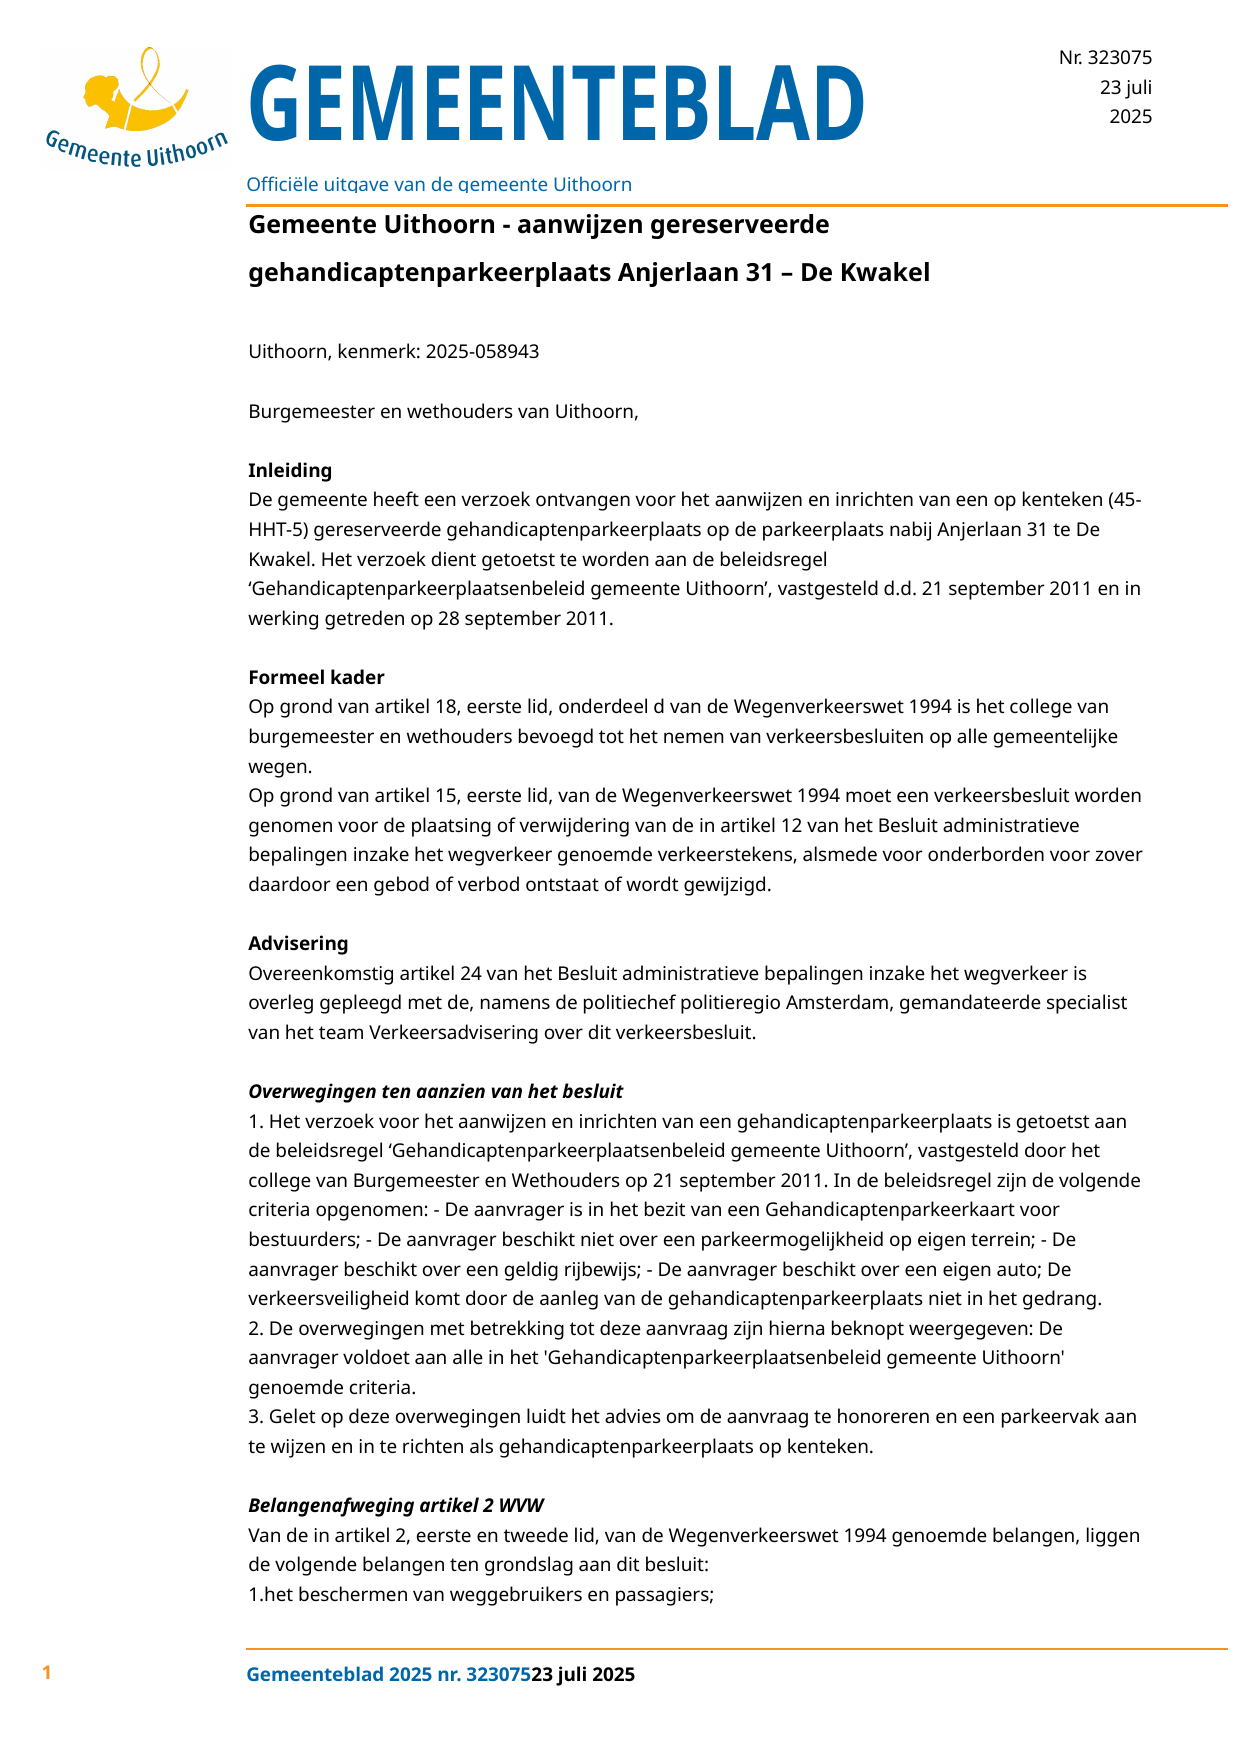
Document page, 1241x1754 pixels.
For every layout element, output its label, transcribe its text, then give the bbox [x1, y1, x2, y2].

text Overeenkomstig artikel 24 van het Besluit administratieve bepalingen inzake het wegverkeer is overleg gepleegd met de, namens de politiechef politieregio Amsterdam, gemandateerde specialist van het team Verkeersadvisering over dit verkeersbesluit. [248, 960, 1152, 1045]
text Overwegingen ten aanzien van het besluit [248, 1078, 1152, 1104]
text Uithoorn, kenmerk: 2025-058943 [248, 339, 1152, 364]
text Formeel kader [248, 664, 1152, 690]
text 1. Het verzoek voor het aanwijzen en inrichten van een gehandicaptenparkeerplaats is getoetst aan de beleidsregel ‘Gehandicaptenparkeerplaatsenbeleid gemeente Uithoorn’, vastgesteld door het college van Burgemeester en Wethouders op 21 september 2011. In de beleidsregel zijn de volgende criteria opgenomen: - De aanvrager is in het bezit van een Gehandicaptenparkeerkaart voor bestuurders; - De aanvrager beschikt niet over een parkeermogelijkheid op eigen terrein; - De aanvrager beschikt over een geldig rijbewijs; - De aanvrager beschikt over een eigen auto; De verkeersveiligheid komt door de aanleg van de gehandicaptenparkeerplaats niet in het gedrang. [248, 1108, 1152, 1311]
text Op grond van artikel 18, eerste lid, onderdeel d van de Wegenverkeerswet 1994 is het college van burgemeester en wethouders bevoegd tot het nemen van verkeersbesluiten op alle gemeentelijke wegen. [248, 694, 1152, 778]
text Inleiding [248, 457, 1152, 483]
text 2. De overwegingen met betrekking tot deze aanvraag zijn hierna beknopt weergegeven: De aanvrager voldoet aan alle in het 'Gehandicaptenparkeerplaatsenbeleid gemeente Uithoorn' genoemde criteria. [248, 1315, 1152, 1400]
text De gemeente heeft een verzoek ontvangen voor het aanwijzen en inrichten van een op kenteken (45-HHT-5) gereserveerde gehandicaptenparkeerplaats op de parkeerplaats nabij Anjerlaan 31 te De Kwakel. Het verzoek dient getoetst te worden aan de beleidsregel ‘Gehandicaptenparkeerplaatsenbeleid gemeente Uithoorn’, vastgesteld d.d. 21 september 2011 en in werking getreden op 28 september 2011. [248, 487, 1152, 631]
text Belangenafweging artikel 2 WVW [248, 1492, 1152, 1518]
text Burgemeester en wethouders van Uithoorn, [248, 398, 1152, 423]
text 3. Gelet op deze overwegingen luidt het advies om de aanvraag te honoreren en een parkeervak aan te wijzen en in te richten als gehandicaptenparkeerplaats op kenteken. [248, 1404, 1152, 1459]
text Op grond van artikel 15, eerste lid, van de Wegenverkeerswet 1994 moet een verkeersbesluit worden genomen voor de plaatsing of verwijdering van de in artikel 12 van het Besluit administratieve bepalingen inzake het wegverkeer genoemde verkeerstekens, alsmede voor onderborden voor zover daardoor een gebod of verbod ontstaat of wordt gewijzigd. [248, 782, 1152, 897]
text Gemeente Uithoorn - aanwijzen gereserveerde gehandicaptenparkeerplaats Anjerlaan 31 – De Kwakel [248, 207, 1152, 288]
picture [41, 47, 231, 172]
text 1.het beschermen van weggebruikers en passagiers; [248, 1581, 1152, 1607]
text Advisering [248, 930, 1152, 956]
text Van de in artikel 2, eerste en tweede lid, van de Wegenverkeerswet 1994 genoemde belangen, liggen de volgende belangen ten grondslag aan dit besluit: [248, 1522, 1152, 1577]
